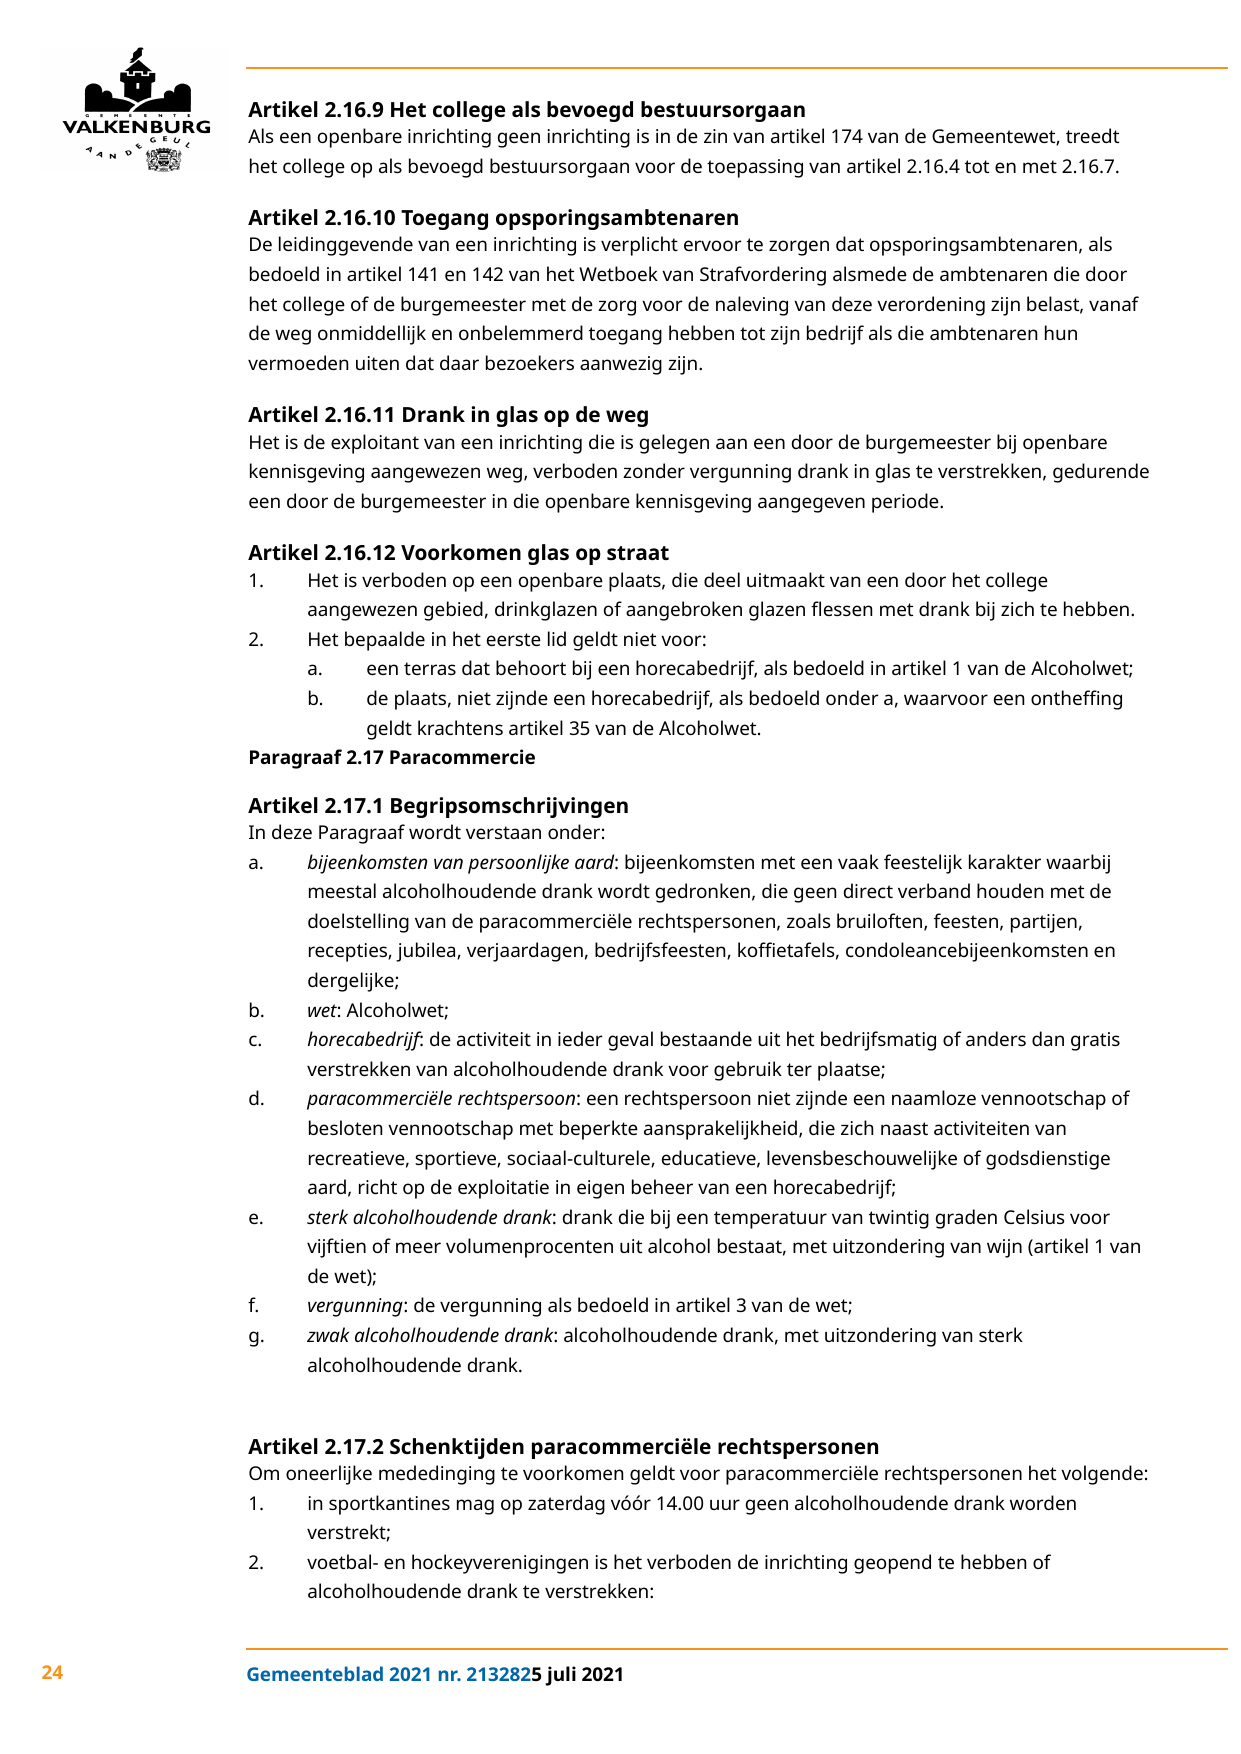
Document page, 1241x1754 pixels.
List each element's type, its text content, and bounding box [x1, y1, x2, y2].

text Als een openbare inrichting geen inrichting is in de zin van artikel 174 van de Gemeentewet, treedt het college op als bevoegd bestuursorgaan voor de toepassing van artikel 2.16.4 tot en met 2.16.7. [248, 123, 1152, 178]
text In deze Paragraaf wordt verstaan onder: [248, 819, 1152, 845]
text De leidinggevende van een inrichting is verplicht ervoor te zorgen dat opsporingsambtenaren, als bedoeld in artikel 141 en 142 van het Wetboek van Strafvordering alsmede de ambtenaren die door het college of de burgemeester met de zorg voor de naleving van deze verordening zijn belast, vanaf de weg onmiddellijk en onbelemmerd toegang hebben tot zijn bedrijf als die ambtenaren hun vermoeden uiten dat daar bezoekers aanwezig zijn. [248, 232, 1152, 376]
picture [41, 47, 231, 172]
text Artikel 2.16.11 Drank in glas op de weg [248, 400, 1152, 429]
list zwak alcoholhoudende drank: alcoholhoudende drank, met uitzondering van sterk alcoholhoudende drank. [248, 1322, 1152, 1378]
list Het is verboden op een openbare plaats, die deel uitmaakt van een door het college aangewezen gebied, drinkglazen of aangebroken glazen flessen met drank bij zich te hebben. [248, 567, 1152, 622]
list horecabedrijf: de activiteit in ieder geval bestaande uit het bedrijfsmatig of anders dan gratis verstrekken van alcoholhoudende drank voor gebruik ter plaatse; [248, 1026, 1152, 1082]
text Artikel 2.16.10 Toegang opsporingsambtenaren [248, 203, 1152, 232]
list een terras dat behoort bij een horecabedrijf, als bedoeld in artikel 1 van de Alcoholwet; [307, 656, 1152, 681]
text Het is de exploitant van een inrichting die is gelegen aan een door de burgemeester bij openbare kennisgeving aangewezen weg, verboden zonder vergunning drank in glas te verstrekken, gedurende een door de burgemeester in die openbare kennisgeving aangegeven periode. [248, 429, 1152, 514]
list bijeenkomsten van persoonlijke aard: bijeenkomsten met een vaak feestelijk karakter waarbij meestal alcoholhoudende drank wordt gedronken, die geen direct verband houden met de doelstelling van de paracommerciële rechtspersonen, zoals bruiloften, feesten, partijen, recepties, jubilea, verjaardagen, bedrijfsfeesten, koffietafels, condoleancebijeenkomsten en dergelijke; [248, 849, 1152, 993]
text Om oneerlijke mededinging te voorkomen geldt voor paracommerciële rechtspersonen het volgende: [248, 1460, 1152, 1486]
list de plaats, niet zijnde een horecabedrijf, als bedoeld onder a, waarvoor een ontheffing geldt krachtens artikel 35 van de Alcoholwet. [307, 685, 1152, 741]
list voetbal- en hockeyverenigingen is het verboden de inrichting geopend te hebben of alcoholhoudende drank te verstrekken: [248, 1549, 1152, 1604]
text Artikel 2.16.9 Het college als bevoegd bestuursorgaan [248, 95, 1152, 123]
list wet: Alcoholwet; [248, 997, 1152, 1023]
text Artikel 2.16.12 Voorkomen glas op straat [248, 538, 1152, 567]
list Het bepaalde in het eerste lid geldt niet voor: [248, 626, 1152, 652]
list paracommerciële rechtspersoon: een rechtspersoon niet zijnde een naamloze vennootschap of besloten vennootschap met beperkte aansprakelijkheid, die zich naast activiteiten van recreatieve, sportieve, sociaal-culturele, educatieve, levensbeschouwelijke of godsdienstige aard, richt op de exploitatie in eigen beheer van een horecabedrijf; [248, 1086, 1152, 1200]
list sterk alcoholhoudende drank: drank die bij een temperatuur van twintig graden Celsius voor vijftien of meer volumenprocenten uit alcohol bestaat, met uitzondering van wijn (artikel 1 van de wet); [248, 1204, 1152, 1289]
list in sportkantines mag op zaterdag vóór 14.00 uur geen alcoholhoudende drank worden verstrekt; [248, 1490, 1152, 1545]
list vergunning: de vergunning als bedoeld in artikel 3 van de wet; [248, 1293, 1152, 1318]
text Artikel 2.17.2 Schenktijden paracommerciële rechtspersonen [248, 1432, 1152, 1460]
text Artikel 2.17.1 Begripsomschrijvingen [248, 791, 1152, 819]
text Paragraaf 2.17 Paracommercie [248, 744, 1152, 770]
